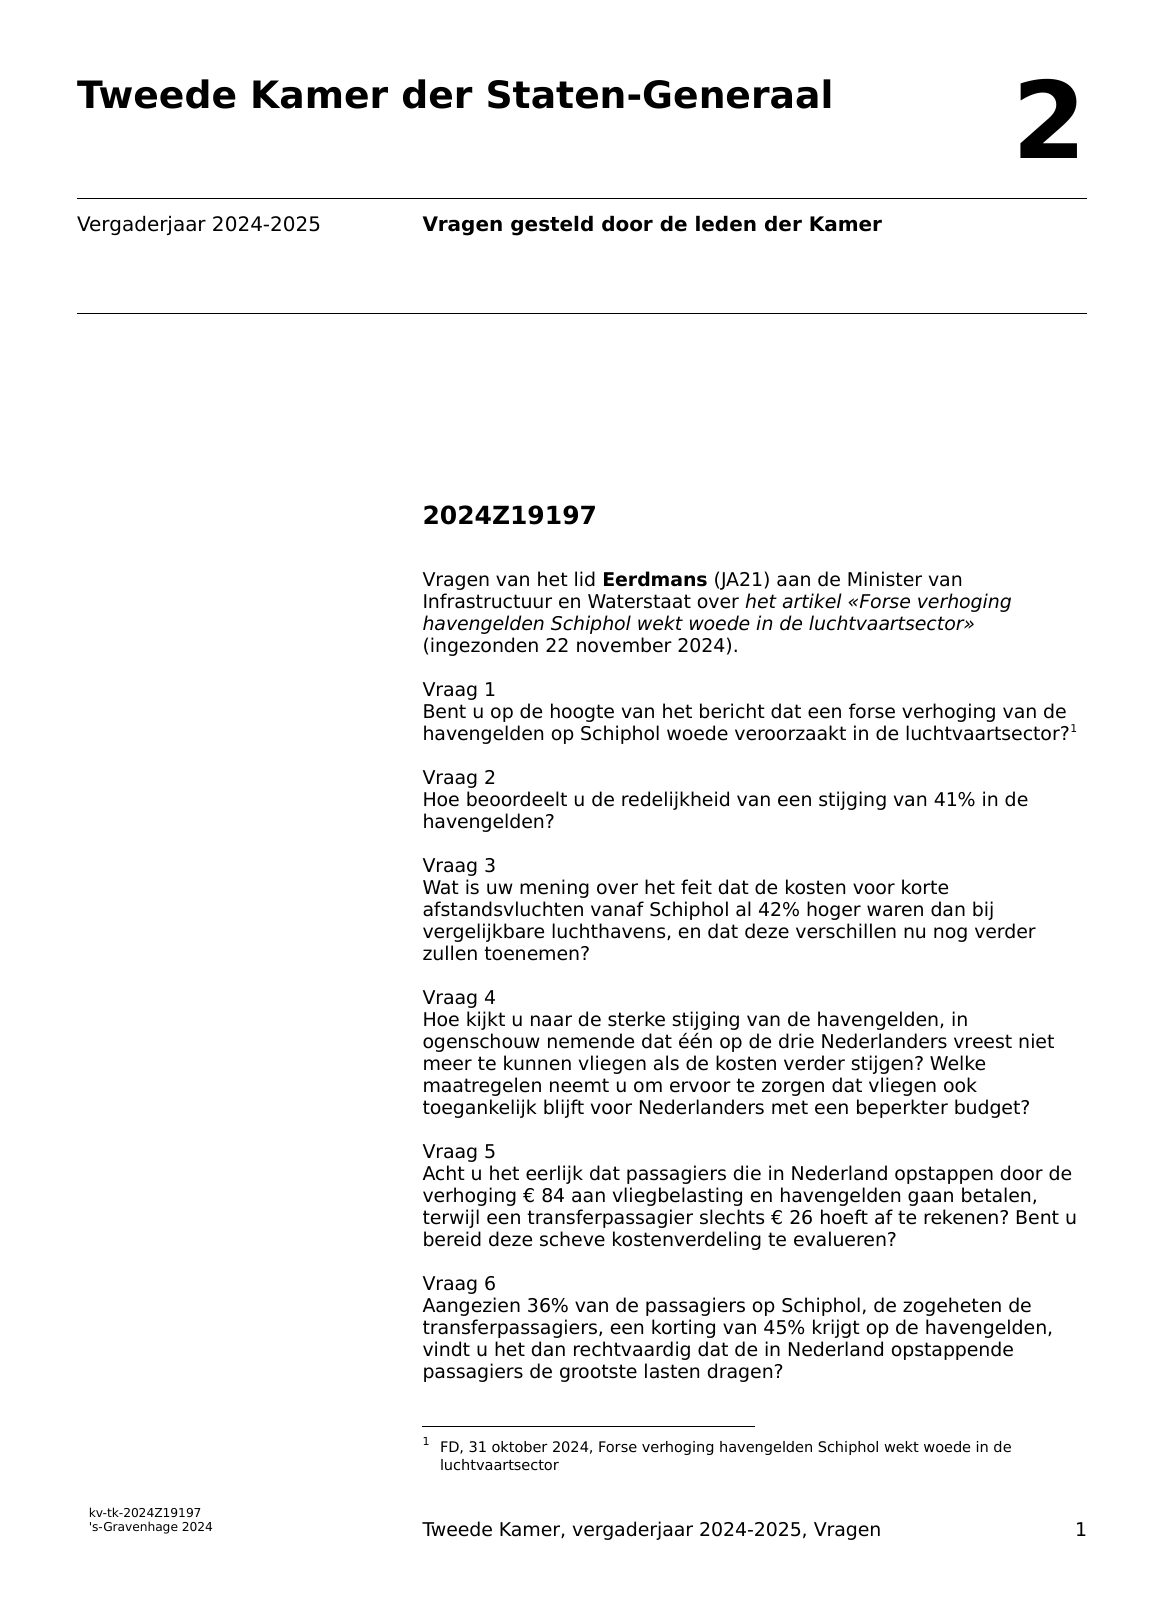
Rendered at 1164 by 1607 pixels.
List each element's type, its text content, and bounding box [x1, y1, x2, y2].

text 's-Gravenhage 2024 [88, 1520, 323, 1534]
text Vragen van het lid Eerdmans (JA21) aan de Minister van Infrastructuur en Waterstaat over het artikel «Forse verhoging havengelden Schiphol wekt woede in de luchtvaartsector» (ingezonden 22 november 2024). [422, 569, 1087, 657]
text Vraag 1 [422, 679, 1087, 701]
text Acht u het eerlijk dat passagiers die in Nederland opstappen door de verhoging € 84 aan vliegbelasting en havengelden gaan betalen, terwijl een transferpassagier slechts € 26 hoeft af te rekenen? Bent u bereid deze scheve kostenverdeling te evalueren? [422, 1163, 1087, 1251]
table_header 2 [886, 59, 1087, 198]
text Vraag 2 [422, 767, 1087, 789]
table_header Tweede Kamer der Staten-Generaal [77, 59, 886, 198]
text FD, 31 oktober 2024, Forse verhoging havengelden Schiphol wekt woede in de luchtvaartsector [422, 1435, 1087, 1474]
text kv-tk-2024Z19197 [88, 1506, 323, 1520]
text Vraag 3 [422, 855, 1087, 877]
text Vraag 6 [422, 1273, 1087, 1295]
text Vraag 4 [422, 987, 1087, 1009]
text Wat is uw mening over het feit dat de kosten voor korte afstandsvluchten vanaf Schiphol al 42% hoger waren dan bij vergelijkbare luchthavens, en dat deze verschillen nu nog verder zullen toenemen? [422, 877, 1087, 965]
text Hoe kijkt u naar de sterke stijging van de havengelden, in ogenschouw nemende dat één op de drie Nederlanders vreest niet meer te kunnen vliegen als de kosten verder stijgen? Welke maatregelen neemt u om ervoor te zorgen dat vliegen ook toegankelijk blijft voor Nederlanders met een beperkter budget? [422, 1009, 1087, 1119]
text Aangezien 36% van de passagiers op Schiphol, de zogeheten de transferpassagiers, een korting van 45% krijgt op de havengelden, vindt u het dan rechtvaardig dat de in Nederland opstappende passagiers de grootste lasten dragen? [422, 1295, 1087, 1383]
text Hoe beoordeelt u de redelijkheid van een stijging van 41% in de havengelden? [422, 789, 1087, 833]
text Bent u op de hoogte van het bericht dat een forse verhoging van de havengelden op Schiphol woede veroorzaakt in de luchtvaartsector? [422, 701, 1087, 745]
text Vraag 5 [422, 1141, 1087, 1163]
table_cell Vragen gesteld door de leden der Kamer [422, 199, 1087, 313]
text 2024Z19197 [422, 501, 1087, 531]
table_cell Vergaderjaar 2024-2025 [77, 199, 422, 313]
